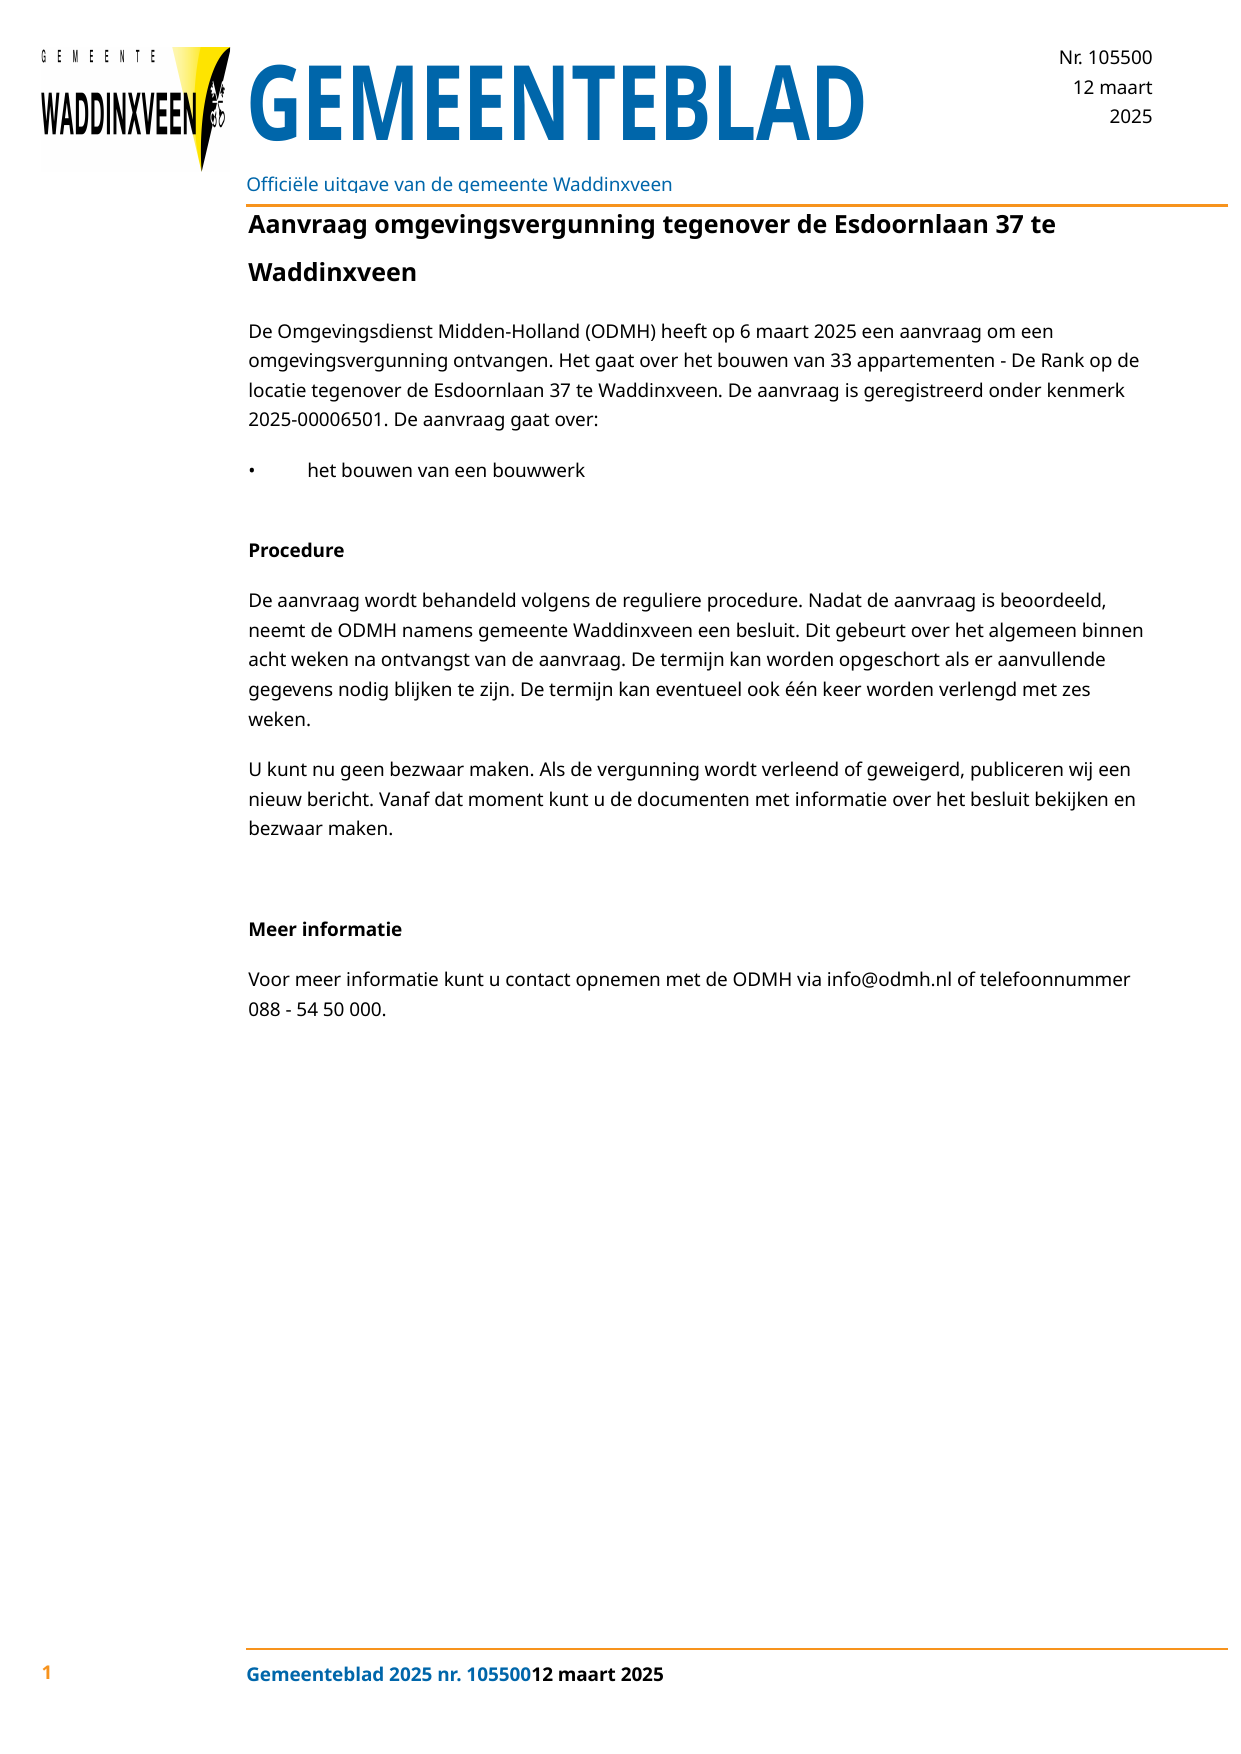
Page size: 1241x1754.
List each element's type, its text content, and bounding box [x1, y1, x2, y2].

list het bouwen van een bouwwerk [248, 457, 1152, 483]
picture [41, 47, 231, 172]
text Procedure [248, 537, 1152, 563]
text De Omgevingsdienst Midden-Holland (ODMH) heeft op 6 maart 2025 een aanvraag om een omgevingsvergunning ontvangen. Het gaat over het bouwen van 33 appartementen - De Rank op de locatie tegenover de Esdoornlaan 37 te Waddinxveen. De aanvraag is geregistreerd onder kenmerk 2025-00006501. De aanvraag gaat over: [248, 318, 1152, 432]
text U kunt nu geen bezwaar maken. Als de vergunning wordt verleend of geweigerd, publiceren wij een nieuw bericht. Vanaf dat moment kunt u de documenten met informatie over het besluit bekijken en bezwaar maken. [248, 756, 1152, 841]
text De aanvraag wordt behandeld volgens de reguliere procedure. Nadat de aanvraag is beoordeeld, neemt de ODMH namens gemeente Waddinxveen een besluit. Dit gebeurt over het algemeen binnen acht weken na ontvangst van de aanvraag. De termijn kan worden opgeschort als er aanvullende gegevens nodig blijken te zijn. De termijn kan eventueel ook één keer worden verlengd met zes weken. [248, 587, 1152, 732]
text Meer informatie [248, 916, 1152, 942]
text Aanvraag omgevingsvergunning tegenover de Esdoornlaan 37 te Waddinxveen [248, 207, 1152, 288]
text Voor meer informatie kunt u contact opnemen met de ODMH via info@odmh.nl of telefoonnummer 088 - 54 50 000. [248, 967, 1152, 1022]
